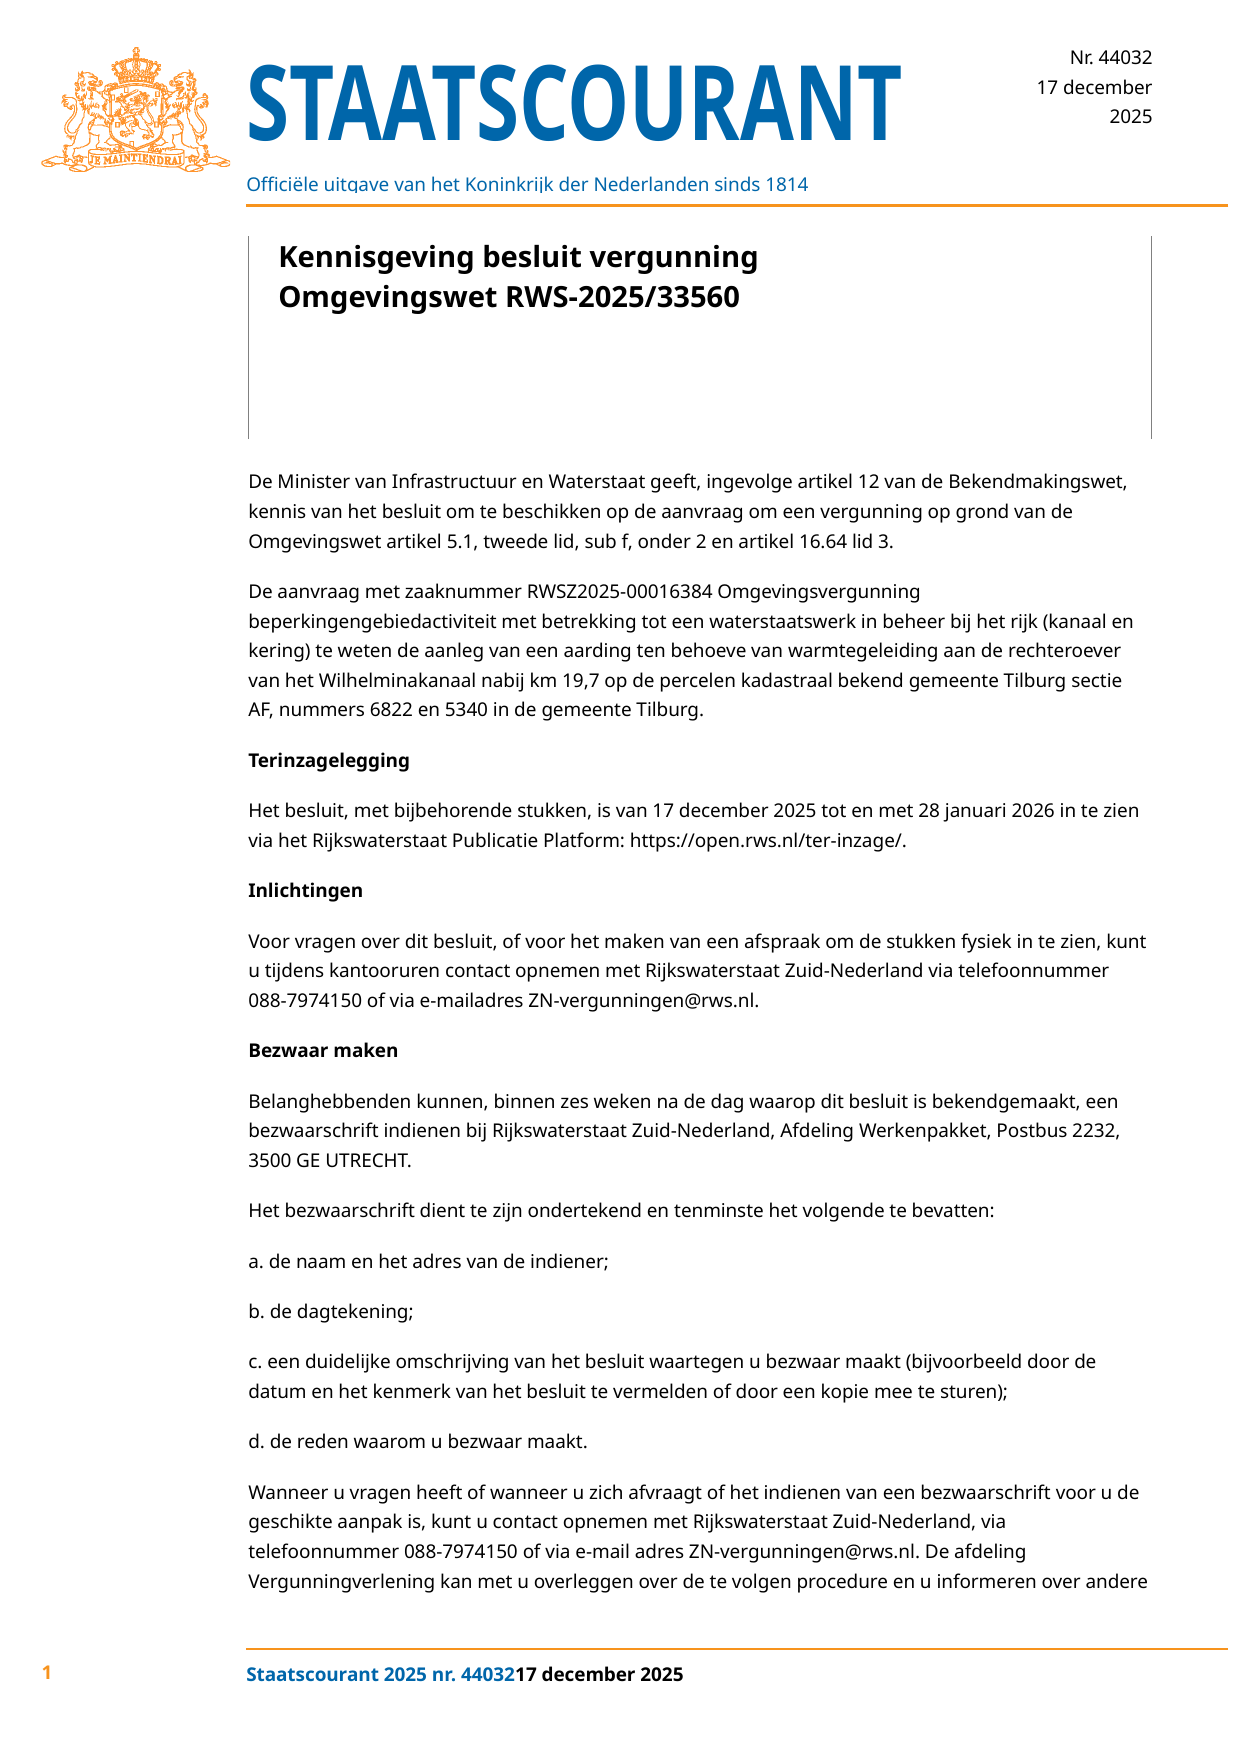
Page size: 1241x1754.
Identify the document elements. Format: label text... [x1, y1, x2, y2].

text Wanneer u vragen heeft of wanneer u zich afvraagt of het indienen van een bezwaarschrift voor u de geschikte aanpak is, kunt u contact opnemen met Rijkswaterstaat Zuid-Nederland, via telefoonnummer 088-7974150 of via e-mail adres ZN-vergunningen@rws.nl. De afdeling Vergunningverlening kan met u overleggen over de te volgen procedure en u informeren over andere [248, 1479, 1152, 1593]
picture [41, 47, 231, 172]
table_header [850, 414, 1151, 439]
text a. de naam en het adres van de indiener; [248, 1248, 1152, 1273]
text Inlichtingen [248, 877, 1152, 903]
text Terinzagelegging [248, 747, 1152, 773]
text De Minister van Infrastructuur en Waterstaat geeft, ingevolge artikel 12 van de Bekendmakingswet, kennis van het besluit om te beschikken op de aanvraag om een vergunning op grond van de Omgevingswet artikel 5.1, tweede lid, sub f, onder 2 en artikel 16.64 lid 3. [248, 469, 1152, 553]
table_header Kennisgeving besluit vergunning Omgevingswet RWS-2025/33560 [249, 236, 850, 439]
text Bezwaar maken [248, 1037, 1152, 1063]
text d. de reden waarom u bezwaar maakt. [248, 1429, 1152, 1454]
text c. een duidelijke omschrijving van het besluit waartegen u bezwaar maakt (bijvoorbeeld door de datum en het kenmerk van het besluit te vermelden of door een kopie mee te sturen); [248, 1349, 1152, 1404]
text Voor vragen over dit besluit, of voor het maken van een afspraak om de stukken fysiek in te zien, kunt u tijdens kantooruren contact opnemen met Rijkswaterstaat Zuid-Nederland via telefoonnummer 088-7974150 of via e-mailadres ZN-vergunningen@rws.nl. [248, 928, 1152, 1013]
text Het besluit, met bijbehorende stukken, is van 17 december 2025 tot en met 28 januari 2026 in te zien via het Rijkswaterstaat Publicatie Platform: https://open.rws.nl/ter-inzage/. [248, 797, 1152, 853]
table_header [850, 236, 912, 413]
text De aanvraag met zaaknummer RWSZ2025-00016384 Omgevingsvergunning beperkingengebiedactiviteit met betrekking tot een waterstaatswerk in beheer bij het rijk (kanaal en kering) te weten de aanleg van een aarding ten behoeve van warmtegeleiding aan de rechteroever van het Wilhelminakanaal nabij km 19,7 op de percelen kadastraal bekend gemeente Tilburg sectie AF, nummers 6822 en 5340 in de gemeente Tilburg. [248, 578, 1152, 722]
text b. de dagtekening; [248, 1298, 1152, 1324]
table_header [1090, 236, 1151, 413]
text Belanghebbenden kunnen, binnen zes weken na de dag waarop dit besluit is bekendgemaakt, een bezwaarschrift indienen bij Rijkswaterstaat Zuid-Nederland, Afdeling Werkenpakket, Postbus 2232, 3500 GE UTRECHT. [248, 1088, 1152, 1173]
picture [912, 236, 1090, 414]
text Het bezwaarschrift dient te zijn ondertekend en tenminste het volgende te bevatten: [248, 1197, 1152, 1223]
